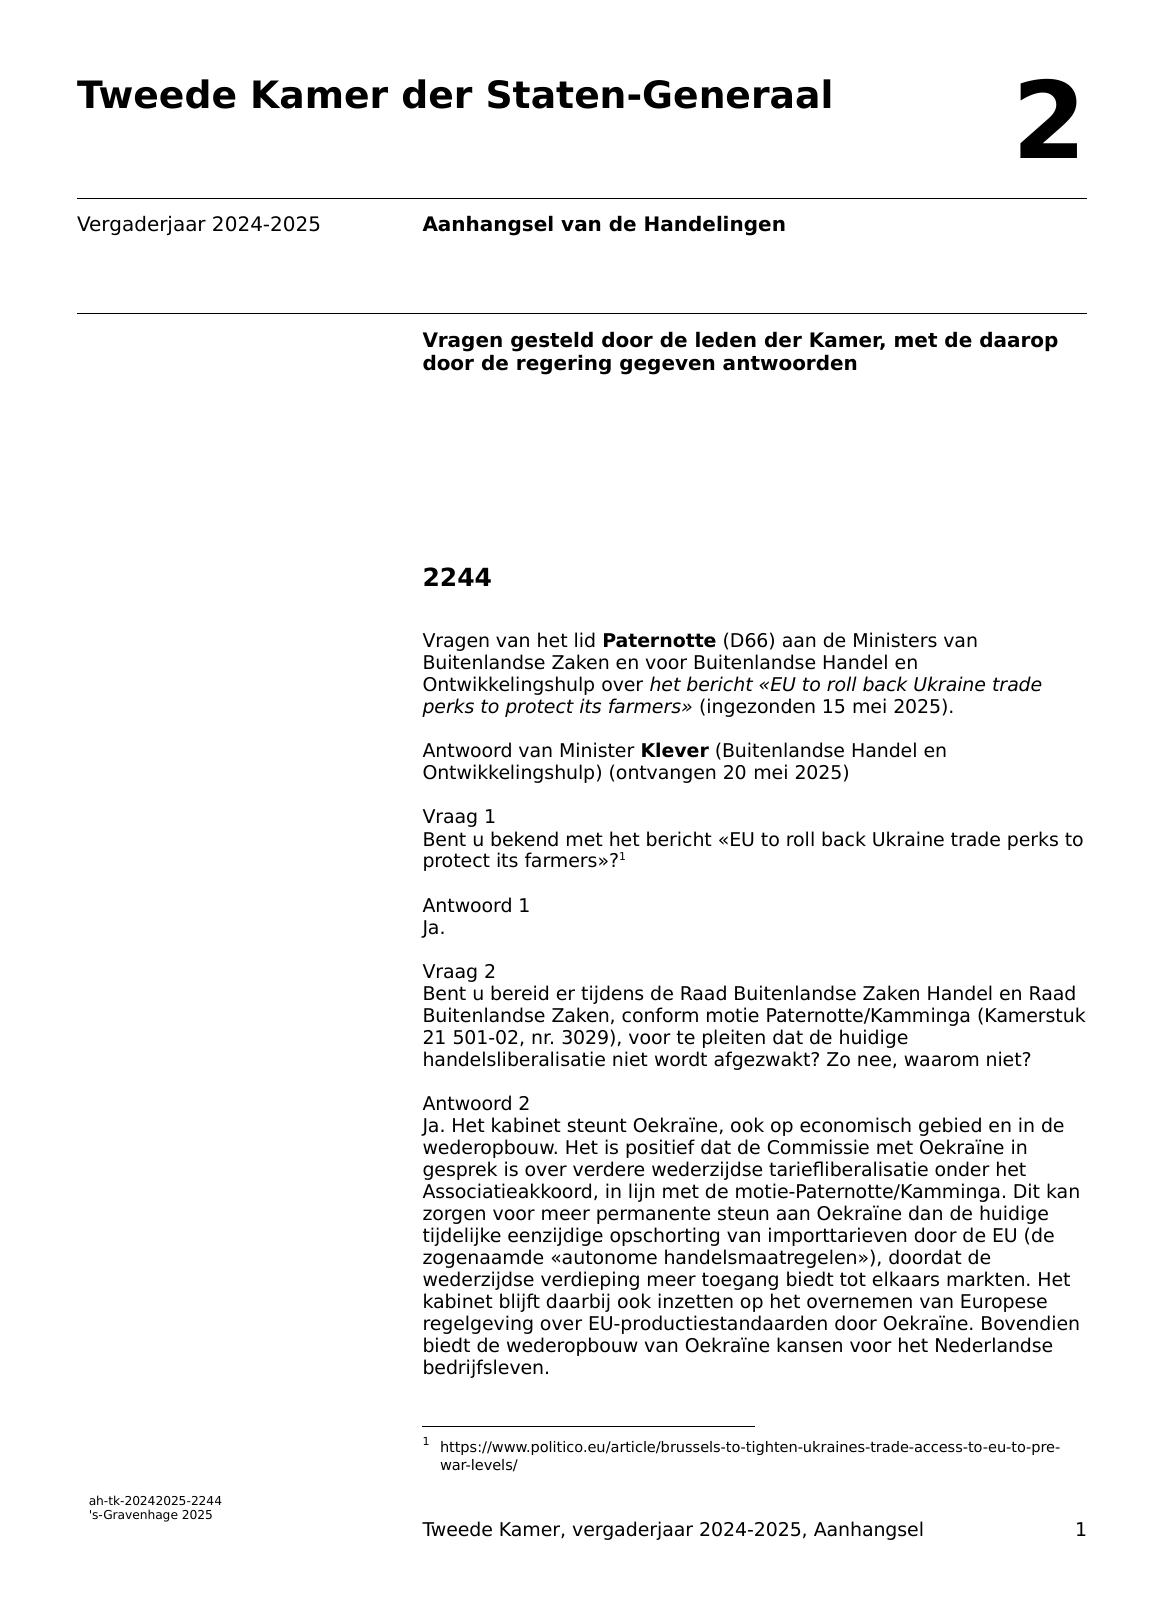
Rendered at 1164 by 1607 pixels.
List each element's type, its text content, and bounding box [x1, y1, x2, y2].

table_cell [77, 314, 422, 375]
text Vraag 2 [422, 961, 1087, 983]
text Ja. Het kabinet steunt Oekraïne, ook op economisch gebied en in de wederopbouw. Het is positief dat de Commissie met Oekraïne in gesprek is over verdere wederzijdse tariefliberalisatie onder het Associatieakkoord, in lijn met de motie-Paternotte/Kamminga. Dit kan zorgen voor meer permanente steun aan Oekraïne dan de huidige tijdelijke eenzijdige opschorting van importtarieven door de EU (de zogenaamde «autonome handelsmaatregelen»), doordat de wederzijdse verdieping meer toegang biedt tot elkaars markten. Het kabinet blijft daarbij ook inzetten op het overnemen van Europese regelgeving over EU-productiestandaarden door Oekraïne. Bovendien biedt de wederopbouw van Oekraïne kansen voor het Nederlandse bedrijfsleven. [422, 1115, 1087, 1378]
table_cell Aanhangsel van de Handelingen [422, 199, 1087, 313]
text Ja. [422, 917, 1087, 938]
text 2244 [422, 563, 1087, 592]
text Antwoord van Minister Klever (Buitenlandse Handel en Ontwikkelingshulp) (ontvangen 20 mei 2025) [422, 740, 1087, 784]
text Bent u bereid er tijdens de Raad Buitenlandse Zaken Handel en Raad Buitenlandse Zaken, conform motie Paternotte/Kamminga (Kamerstuk 21 501-02, nr. 3029), voor te pleiten dat de huidige handelsliberalisatie niet wordt afgezwakt? Zo nee, waarom niet? [422, 983, 1087, 1071]
table_cell Vragen gesteld door de leden der Kamer, met de daarop door de regering gegeven antwoorden [422, 314, 1087, 375]
text Antwoord 2 [422, 1093, 1087, 1115]
text Vraag 1 [422, 806, 1087, 828]
text ah-tk-20242025-2244 [88, 1494, 323, 1508]
table_header Tweede Kamer der Staten-Generaal [77, 59, 886, 198]
table_cell Vergaderjaar 2024-2025 [77, 199, 422, 313]
text 's-Gravenhage 2025 [88, 1508, 323, 1522]
text Vragen van het lid Paternotte (D66) aan de Ministers van Buitenlandse Zaken en voor Buitenlandse Handel en Ontwikkelingshulp over het bericht «EU to roll back Ukraine trade perks to protect its farmers» (ingezonden 15 mei 2025). [422, 630, 1087, 718]
table_header 2 [886, 59, 1087, 198]
text Antwoord 1 [422, 894, 1087, 917]
text https://www.politico.eu/article/brussels-to-tighten-ukraines-trade-access-to-eu-to-pre-war-levels/ [422, 1435, 1087, 1474]
text Bent u bekend met het bericht «EU to roll back Ukraine trade perks to protect its farmers»? [422, 828, 1087, 872]
